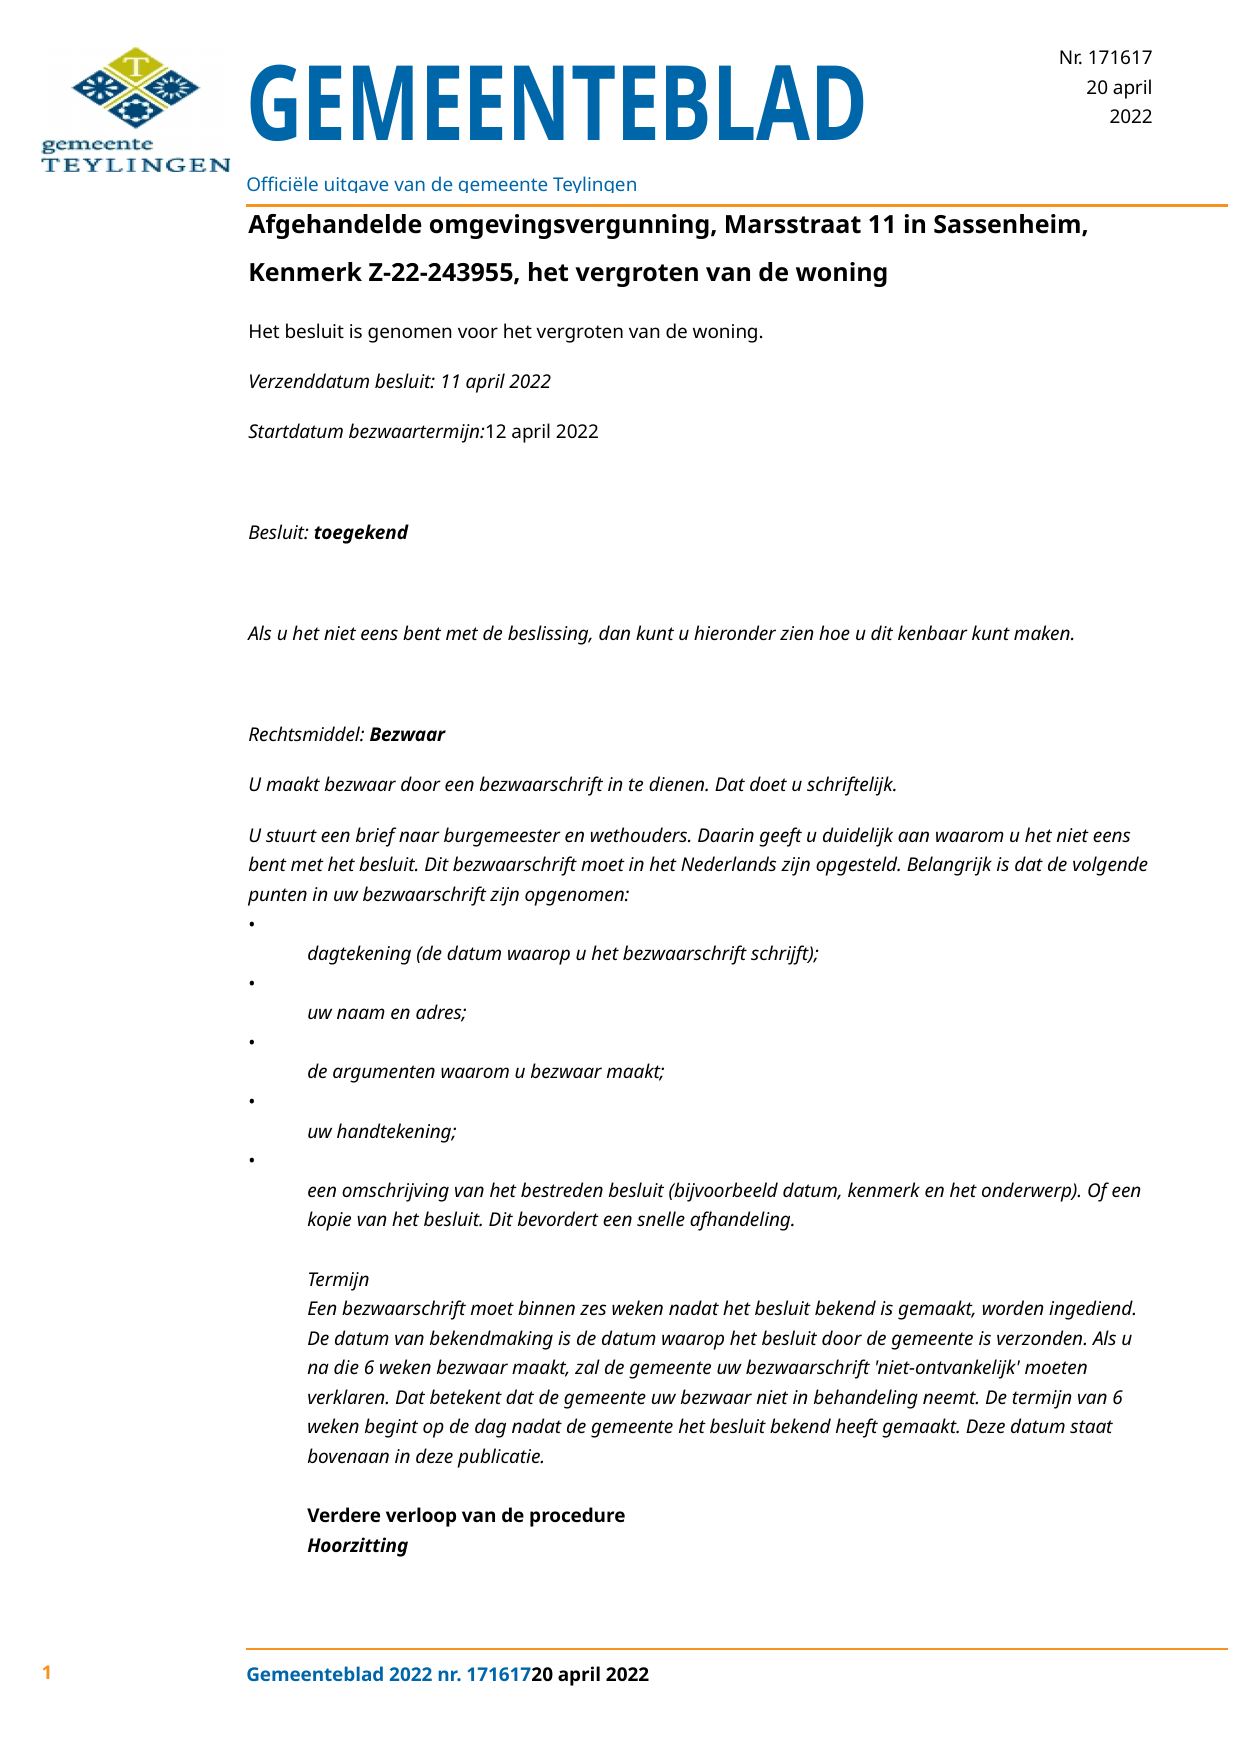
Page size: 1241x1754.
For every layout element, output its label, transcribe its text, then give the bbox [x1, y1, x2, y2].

text Afgehandelde omgevingsvergunning, Marsstraat 11 in Sassenheim, Kenmerk Z-22-243955, het vergroten van de woning [248, 207, 1152, 288]
list Een bezwaarschrift moet binnen zes weken nadat het besluit bekend is gemaakt, worden ingediend. De datum van bekendmaking is de datum waarop het besluit door de gemeente is verzonden. Als u na die 6 weken bezwaar maakt, zal de gemeente uw bezwaarschrift 'niet-ontvankelijk' moeten verklaren. Dat betekent dat de gemeente uw bezwaar niet in behandeling neemt. De termijn van 6 weken begint op de dag nadat de gemeente het besluit bekend heeft gemaakt. Deze datum staat bovenaan in deze publicatie. [248, 1295, 1152, 1469]
list een omschrijving van het bestreden besluit (bijvoorbeeld datum, kenmerk en het onderwerp). Of een kopie van het besluit. Dit bevordert een snelle afhandeling. [248, 1177, 1152, 1232]
text Rechtsmiddel: Bezwaar [248, 721, 1152, 747]
list dagtekening (de datum waarop u het bezwaarschrift schrijft); [248, 940, 1152, 966]
text Besluit: toegekend [248, 519, 1152, 545]
text U stuurt een brief naar burgemeester en wethouders. Daarin geeft u duidelijk aan waarom u het niet eens bent met het besluit. Dit bezwaarschrift moet in het Nederlands zijn opgesteld. Belangrijk is dat de volgende punten in uw bezwaarschrift zijn opgenomen: [248, 822, 1152, 907]
picture [41, 47, 231, 172]
text Startdatum bezwaartermijn:12 april 2022 [248, 419, 1152, 444]
list Termijn [248, 1266, 1152, 1292]
text U maakt bezwaar door een bezwaarschrift in te dienen. Dat doet u schriftelijk. [248, 772, 1152, 797]
text Verzenddatum besluit: 11 april 2022 [248, 368, 1152, 394]
list Hoorzitting [248, 1532, 1152, 1558]
list Verdere verloop van de procedure [248, 1502, 1152, 1528]
text Het besluit is genomen voor het vergroten van de woning. [248, 318, 1152, 344]
text Als u het niet eens bent met de beslissing, dan kunt u hieronder zien hoe u dit kenbaar kunt maken. [248, 620, 1152, 646]
list uw naam en adres; [248, 999, 1152, 1025]
list de argumenten waarom u bezwaar maakt; [248, 1059, 1152, 1084]
list uw handtekening; [248, 1118, 1152, 1144]
